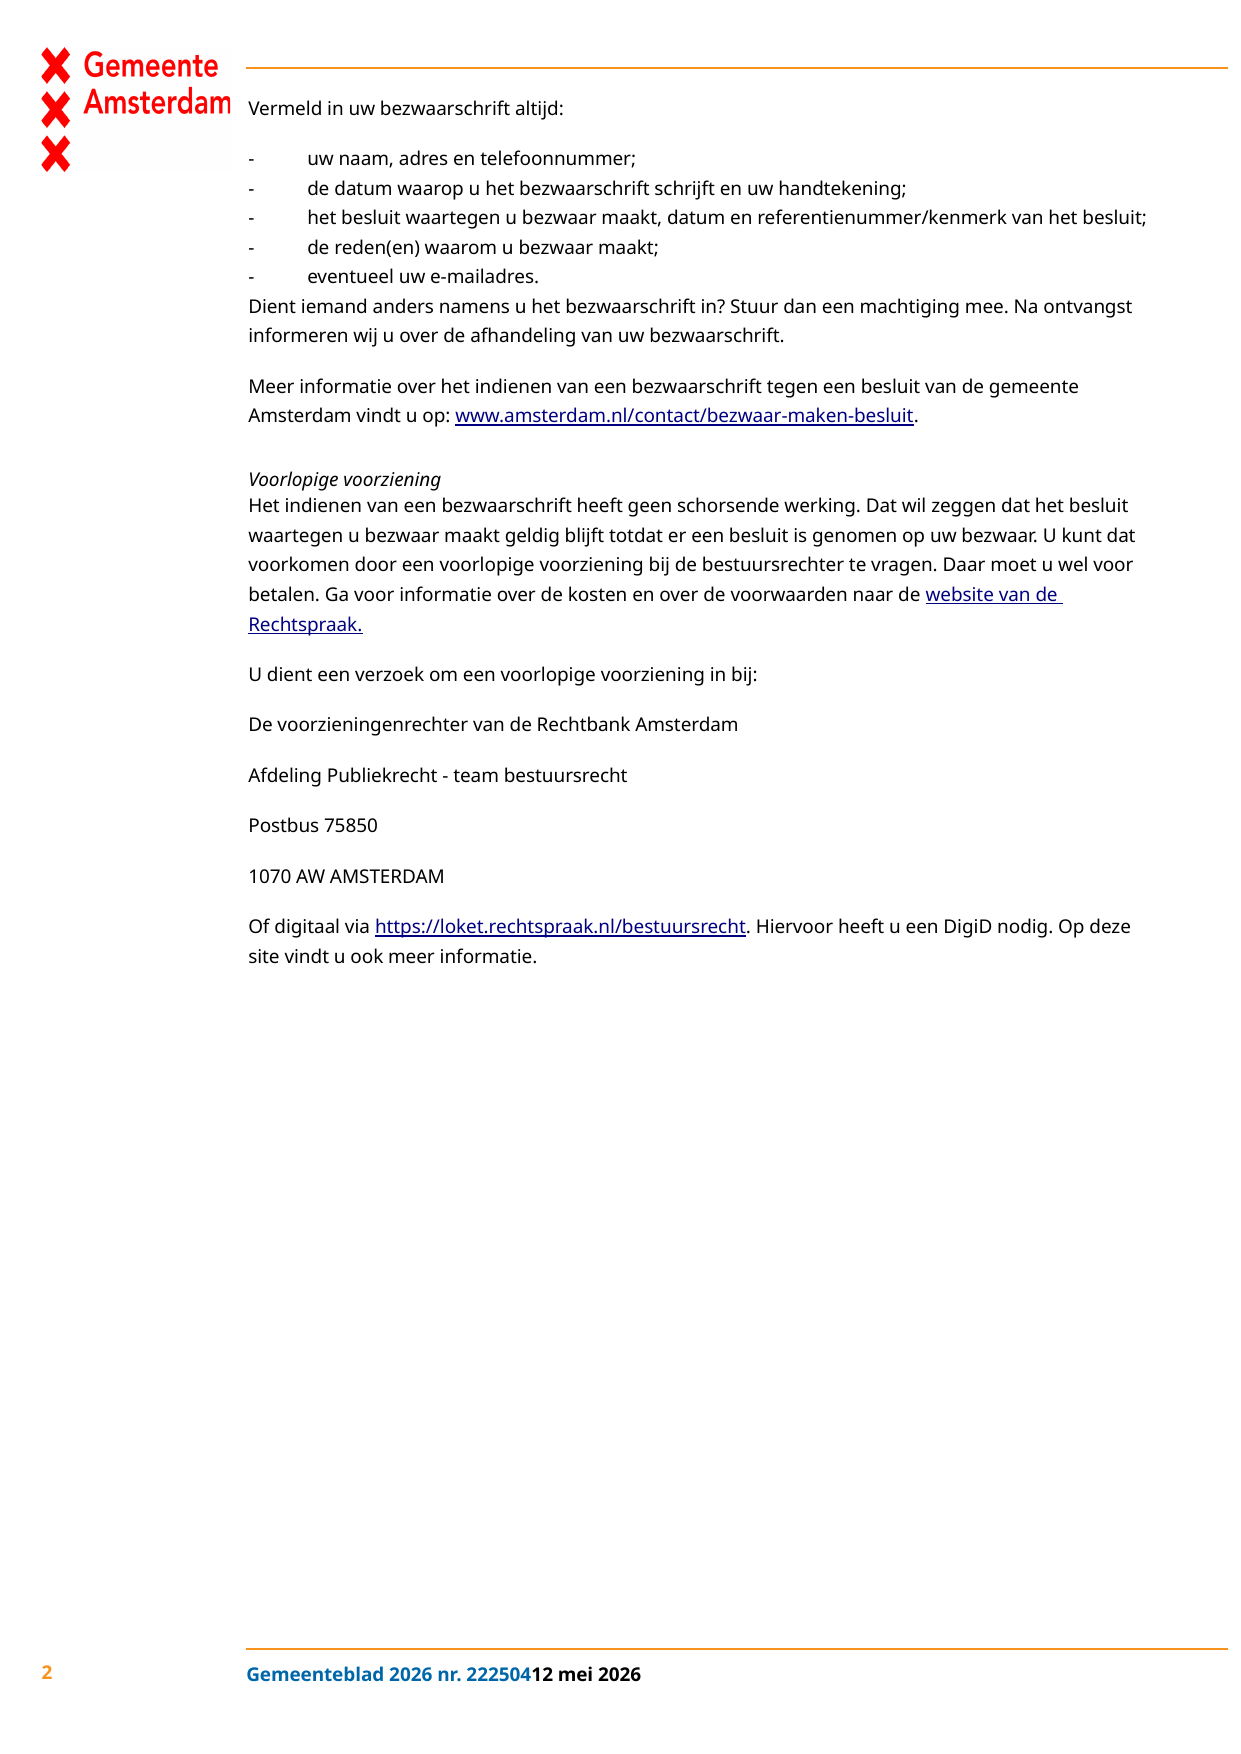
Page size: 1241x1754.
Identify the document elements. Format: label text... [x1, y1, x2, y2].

list het besluit waartegen u bezwaar maakt, datum en referentienummer/kenmerk van het besluit; [248, 204, 1152, 230]
text 1070 AW AMSTERDAM [248, 863, 1152, 888]
text Het indienen van een bezwaarschrift heeft geen schorsende werking. Dat wil zeggen dat het besluit waartegen u bezwaar maakt geldig blijft totdat er een besluit is genomen op uw bezwaar. U kunt dat voorkomen door een voorlopige voorziening bij de bestuursrechter te vragen. Daar moet u wel voor betalen. Ga voor informatie over de kosten en over de voorwaarden naar de website van de Rechtspraak. [248, 492, 1152, 636]
text Meer informatie over het indienen van een bezwaarschrift tegen een besluit van de gemeente Amsterdam vindt u op: www.amsterdam.nl/contact/bezwaar-maken-besluit. [248, 373, 1152, 428]
text Dient iemand anders namens u het bezwaarschrift in? Stuur dan een machtiging mee. Na ontvangst informeren wij u over de afhandeling van uw bezwaarschrift. [248, 293, 1152, 348]
list de reden(en) waarom u bezwaar maakt; [248, 234, 1152, 260]
text U dient een verzoek om een voorlopige voorziening in bij: [248, 661, 1152, 687]
text Of digitaal via https://loket.rechtspraak.nl/bestuursrecht. Hiervoor heeft u een DigiD nodig. Op deze site vindt u ook meer informatie. [248, 913, 1152, 968]
text Voorlopige voorziening [248, 467, 1152, 492]
text Afdeling Publiekrecht - team bestuursrecht [248, 762, 1152, 788]
text Postbus 75850 [248, 812, 1152, 838]
text De voorzieningenrechter van de Rechtbank Amsterdam [248, 712, 1152, 737]
list eventueel uw e-mailadres. [248, 263, 1152, 289]
list uw naam, adres en telefoonnummer; [248, 145, 1152, 171]
text Vermeld in uw bezwaarschrift altijd: [248, 95, 1152, 121]
list de datum waarop u het bezwaarschrift schrijft en uw handtekening; [248, 175, 1152, 201]
picture [41, 47, 231, 172]
